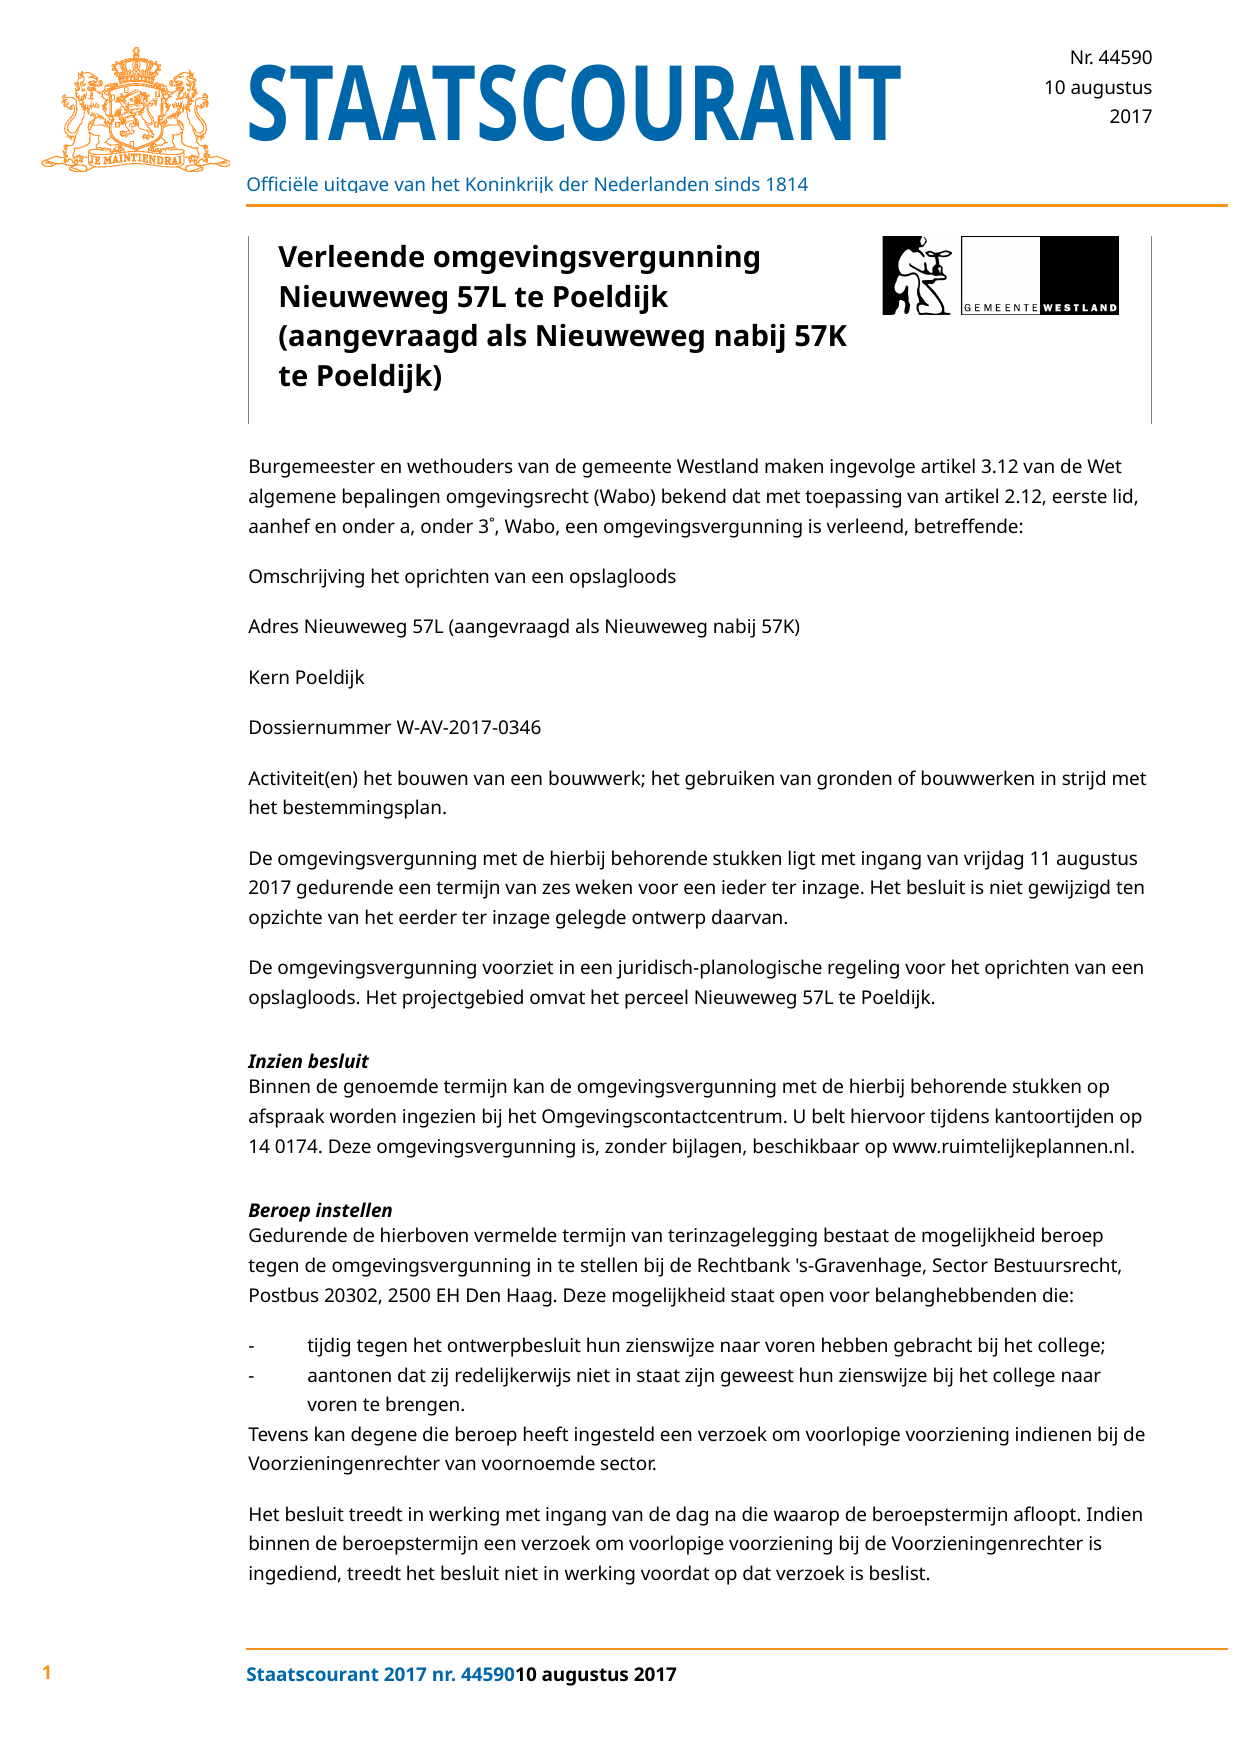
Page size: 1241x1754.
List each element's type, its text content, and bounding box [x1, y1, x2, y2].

text Tevens kan degene die beroep heeft ingesteld een verzoek om voorlopige voorziening indienen bij de Voorzieningenrechter van voornoemde sector. [248, 1421, 1152, 1476]
text Dossiernummer W-AV-2017-0346 [248, 714, 1152, 740]
table_header [850, 236, 1151, 424]
text Binnen de genoemde termijn kan de omgevingsvergunning met de hierbij behorende stukken op afspraak worden ingezien bij het Omgevingscontactcentrum. U belt hiervoor tijdens kantoortijden op 14 0174. Deze omgevingsvergunning is, zonder bijlagen, beschikbaar op www.ruimtelijkeplannen.nl. [248, 1074, 1152, 1159]
text Omschrijving het oprichten van een opslagloods [248, 563, 1152, 589]
text Activiteit(en) het bouwen van een bouwwerk; het gebruiken van gronden of bouwwerken in strijd met het bestemmingsplan. [248, 765, 1152, 820]
list tijdig tegen het ontwerpbesluit hun zienswijze naar voren hebben gebracht bij het college; [248, 1332, 1152, 1358]
text Burgemeester en wethouders van de gemeente Westland maken ingevolge artikel 3.12 van de Wet algemene bepalingen omgevingsrecht (Wabo) bekend dat met toepassing van artikel 2.12, eerste lid, aanhef en onder a, onder 3˚, Wabo, een omgevingsvergunning is verleend, betreffende: [248, 454, 1152, 538]
text De omgevingsvergunning voorziet in een juridisch-planologische regeling voor het oprichten van een opslagloods. Het projectgebied omvat het perceel Nieuweweg 57L te Poeldijk. [248, 954, 1152, 1010]
text Adres Nieuweweg 57L (aangevraagd als Nieuweweg nabij 57K) [248, 614, 1152, 639]
picture [882, 236, 1119, 315]
text Kern Poeldijk [248, 664, 1152, 690]
text Beroep instellen [248, 1197, 1152, 1223]
text Het besluit treedt in werking met ingang van de dag na die waarop de beroepstermijn afloopt. Indien binnen de beroepstermijn een verzoek om voorlopige voorziening bij de Voorzieningenrechter is ingediend, treedt het besluit niet in werking voordat op dat verzoek is beslist. [248, 1501, 1152, 1586]
table_header Verleende omgevingsvergunning Nieuweweg 57L te Poeldijk (aangevraagd als Nieuweweg nabij 57K te Poeldijk) [249, 236, 850, 424]
text Inzien besluit [248, 1048, 1152, 1074]
text Gedurende de hierboven vermelde termijn van terinzagelegging bestaat de mogelijkheid beroep tegen de omgevingsvergunning in te stellen bij de Rechtbank 's-Gravenhage, Sector Bestuursrecht, Postbus 20302, 2500 EH Den Haag. Deze mogelijkheid staat open voor belanghebbenden die: [248, 1223, 1152, 1307]
list aantonen dat zij redelijkerwijs niet in staat zijn geweest hun zienswijze bij het college naar voren te brengen. [248, 1362, 1152, 1417]
text De omgevingsvergunning met de hierbij behorende stukken ligt met ingang van vrijdag 11 augustus 2017 gedurende een termijn van zes weken voor een ieder ter inzage. Het besluit is niet gewijzigd ten opzichte van het eerder ter inzage gelegde ontwerp daarvan. [248, 845, 1152, 930]
picture [41, 47, 231, 172]
